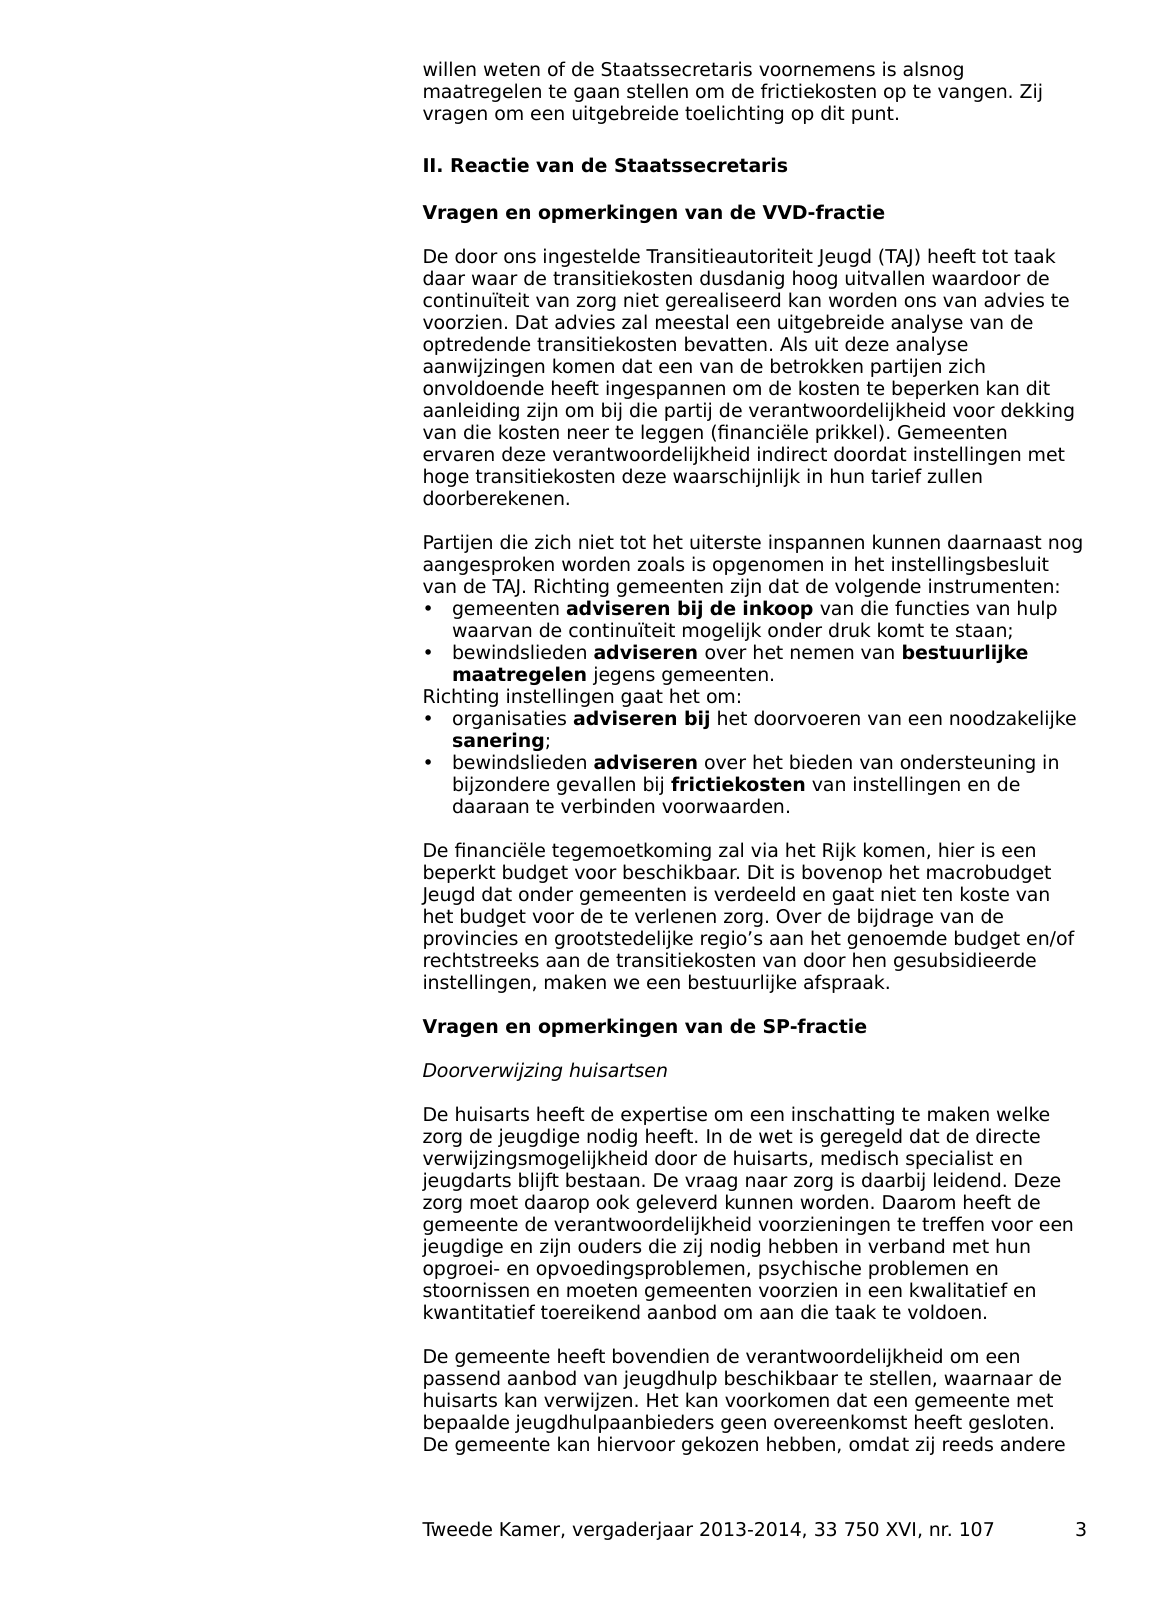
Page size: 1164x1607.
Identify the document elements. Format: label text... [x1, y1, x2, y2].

text • organisaties adviseren bij het doorvoeren van een noodzakelijke sanering; [422, 708, 1087, 752]
text De gemeente heeft bovendien de verantwoordelijkheid om een passend aanbod van jeugdhulp beschikbaar te stellen, waarnaar de huisarts kan verwijzen. Het kan voorkomen dat een gemeente met bepaalde jeugdhulpaanbieders geen overeenkomst heeft gesloten. De gemeente kan hiervoor gekozen hebben, omdat zij reeds andere [422, 1346, 1087, 1456]
text De financiële tegemoetkoming zal via het Rijk komen, hier is een beperkt budget voor beschikbaar. Dit is bovenop het macrobudget Jeugd dat onder gemeenten is verdeeld en gaat niet ten koste van het budget voor de te verlenen zorg. Over de bijdrage van de provincies en grootstedelijke regio’s aan het genoemde budget en/of rechtstreeks aan de transitiekosten van door hen gesubsidieerde instellingen, maken we een bestuurlijke afspraak. [422, 840, 1087, 994]
text • bewindslieden adviseren over het bieden van ondersteuning in bijzondere gevallen bij frictiekosten van instellingen en de daaraan te verbinden voorwaarden. [422, 752, 1087, 818]
subtitle Vragen en opmerkingen van de SP-fractie [422, 1016, 1087, 1038]
text willen weten of de Staatssecretaris voornemens is alsnog maatregelen te gaan stellen om de frictiekosten op te vangen. Zij vragen om een uitgebreide toelichting op dit punt. [422, 59, 1087, 125]
subtitle Doorverwijzing huisartsen [422, 1060, 1087, 1082]
text Partijen die zich niet tot het uiterste inspannen kunnen daarnaast nog aangesproken worden zoals is opgenomen in het instellingsbesluit van de TAJ. Richting gemeenten zijn dat de volgende instrumenten: [422, 532, 1087, 598]
subtitle Vragen en opmerkingen van de VVD-fractie [422, 202, 1087, 224]
text Richting instellingen gaat het om: [422, 686, 1087, 708]
text • gemeenten adviseren bij de inkoop van die functies van hulp waarvan de continuïteit mogelijk onder druk komt te staan; [422, 598, 1087, 642]
subtitle II. Reactie van de Staatssecretaris [422, 155, 1087, 177]
text • bewindslieden adviseren over het nemen van bestuurlijke maatregelen jegens gemeenten. [422, 642, 1087, 686]
text De door ons ingestelde Transitieautoriteit Jeugd (TAJ) heeft tot taak daar waar de transitiekosten dusdanig hoog uitvallen waardoor de continuïteit van zorg niet gerealiseerd kan worden ons van advies te voorzien. Dat advies zal meestal een uitgebreide analyse van de optredende transitiekosten bevatten. Als uit deze analyse aanwijzingen komen dat een van de betrokken partijen zich onvoldoende heeft ingespannen om de kosten te beperken kan dit aanleiding zijn om bij die partij de verantwoordelijkheid voor dekking van die kosten neer te leggen (financiële prikkel). Gemeenten ervaren deze verantwoordelijkheid indirect doordat instellingen met hoge transitiekosten deze waarschijnlijk in hun tarief zullen doorberekenen. [422, 246, 1087, 510]
text De huisarts heeft de expertise om een inschatting te maken welke zorg de jeugdige nodig heeft. In de wet is geregeld dat de directe verwijzingsmogelijkheid door de huisarts, medisch specialist en jeugdarts blijft bestaan. De vraag naar zorg is daarbij leidend. Deze zorg moet daarop ook geleverd kunnen worden. Daarom heeft de gemeente de verantwoordelijkheid voorzieningen te treffen voor een jeugdige en zijn ouders die zij nodig hebben in verband met hun opgroei- en opvoedingsproblemen, psychische problemen en stoornissen en moeten gemeenten voorzien in een kwalitatief en kwantitatief toereikend aanbod om aan die taak te voldoen. [422, 1104, 1087, 1324]
